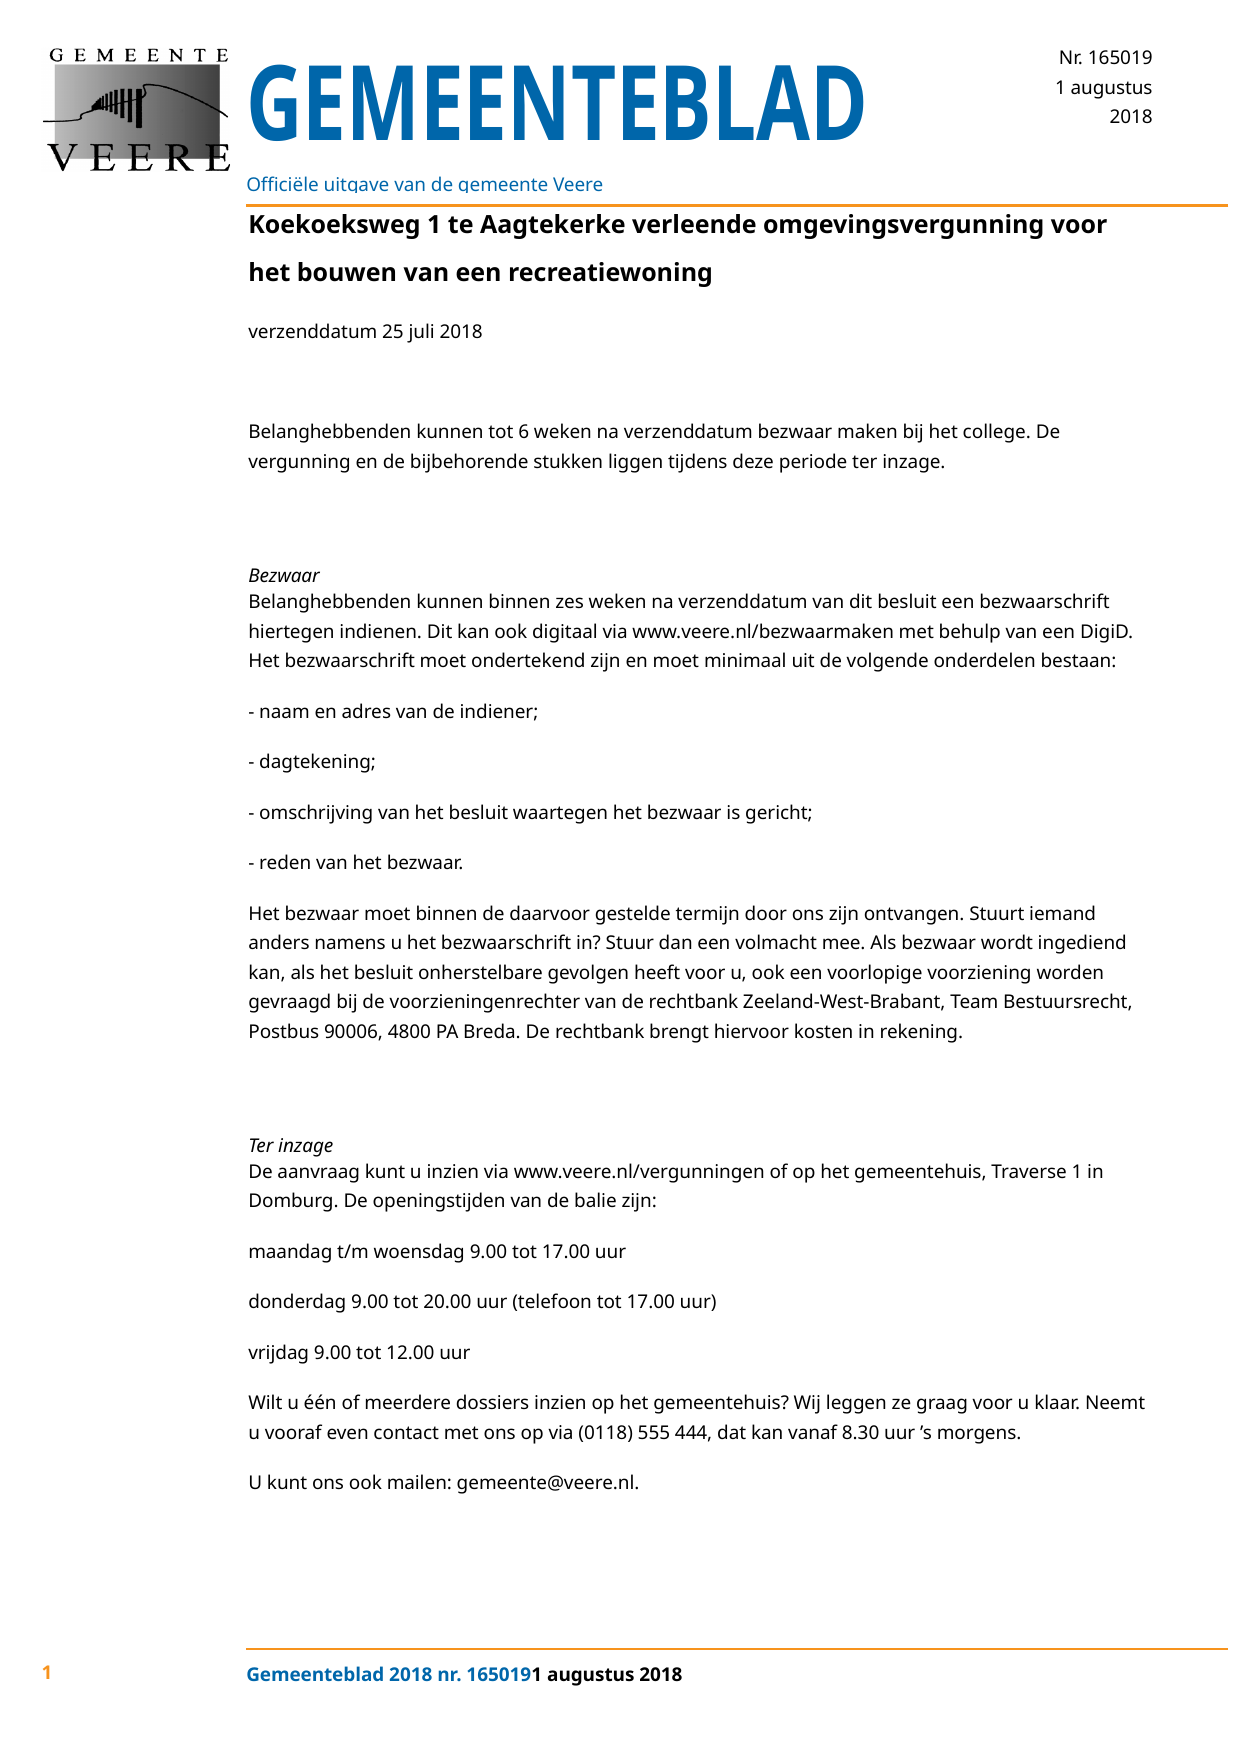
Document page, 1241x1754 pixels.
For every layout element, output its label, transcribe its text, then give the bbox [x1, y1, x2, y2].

text maandag t/m woensdag 9.00 tot 17.00 uur [248, 1238, 1152, 1264]
text Het bezwaar moet binnen de daarvoor gestelde termijn door ons zijn ontvangen. Stuurt iemand anders namens u het bezwaarschrift in? Stuur dan een volmacht mee. Als bezwaar wordt ingediend kan, als het besluit onherstelbare gevolgen heeft voor u, ook een voorlopige voorziening worden gevraagd bij de voorzieningenrechter van de rechtbank Zeeland-West-Brabant, Team Bestuursrecht, Postbus 90006, 4800 PA Breda. De rechtbank brengt hiervoor kosten in rekening. [248, 900, 1152, 1044]
text Koekoeksweg 1 te Aagtekerke verleende omgevingsvergunning voor het bouwen van een recreatiewoning [248, 207, 1152, 288]
text U kunt ons ook mailen: gemeente@veere.nl. [248, 1469, 1152, 1495]
text Wilt u één of meerdere dossiers inzien op het gemeentehuis? Wij leggen ze graag voor u klaar. Neemt u vooraf even contact met ons op via (0118) 555 444, dat kan vanaf 8.30 uur ’s morgens. [248, 1389, 1152, 1445]
text donderdag 9.00 tot 20.00 uur (telefoon tot 17.00 uur) [248, 1288, 1152, 1314]
text Belanghebbenden kunnen binnen zes weken na verzenddatum van dit besluit een bezwaarschrift hiertegen indienen. Dit kan ook digitaal via www.veere.nl/bezwaarmaken met behulp van een DigiD. Het bezwaarschrift moet ondertekend zijn en moet minimaal uit de volgende onderdelen bestaan: [248, 588, 1152, 673]
text Ter inzage [248, 1132, 1152, 1158]
text De aanvraag kunt u inzien via www.veere.nl/vergunningen of op het gemeentehuis, Traverse 1 in Domburg. De openingstijden van de balie zijn: [248, 1158, 1152, 1213]
text - dagtekening; [248, 748, 1152, 774]
text Bezwaar [248, 563, 1152, 588]
picture [41, 47, 231, 172]
text - reden van het bezwaar. [248, 849, 1152, 875]
text vrijdag 9.00 tot 12.00 uur [248, 1339, 1152, 1365]
text - omschrijving van het besluit waartegen het bezwaar is gericht; [248, 799, 1152, 824]
text - naam en adres van de indiener; [248, 698, 1152, 724]
text verzenddatum 25 juli 2018 [248, 318, 1152, 344]
text Belanghebbenden kunnen tot 6 weken na verzenddatum bezwaar maken bij het college. De vergunning en de bijbehorende stukken liggen tijdens deze periode ter inzage. [248, 419, 1152, 474]
